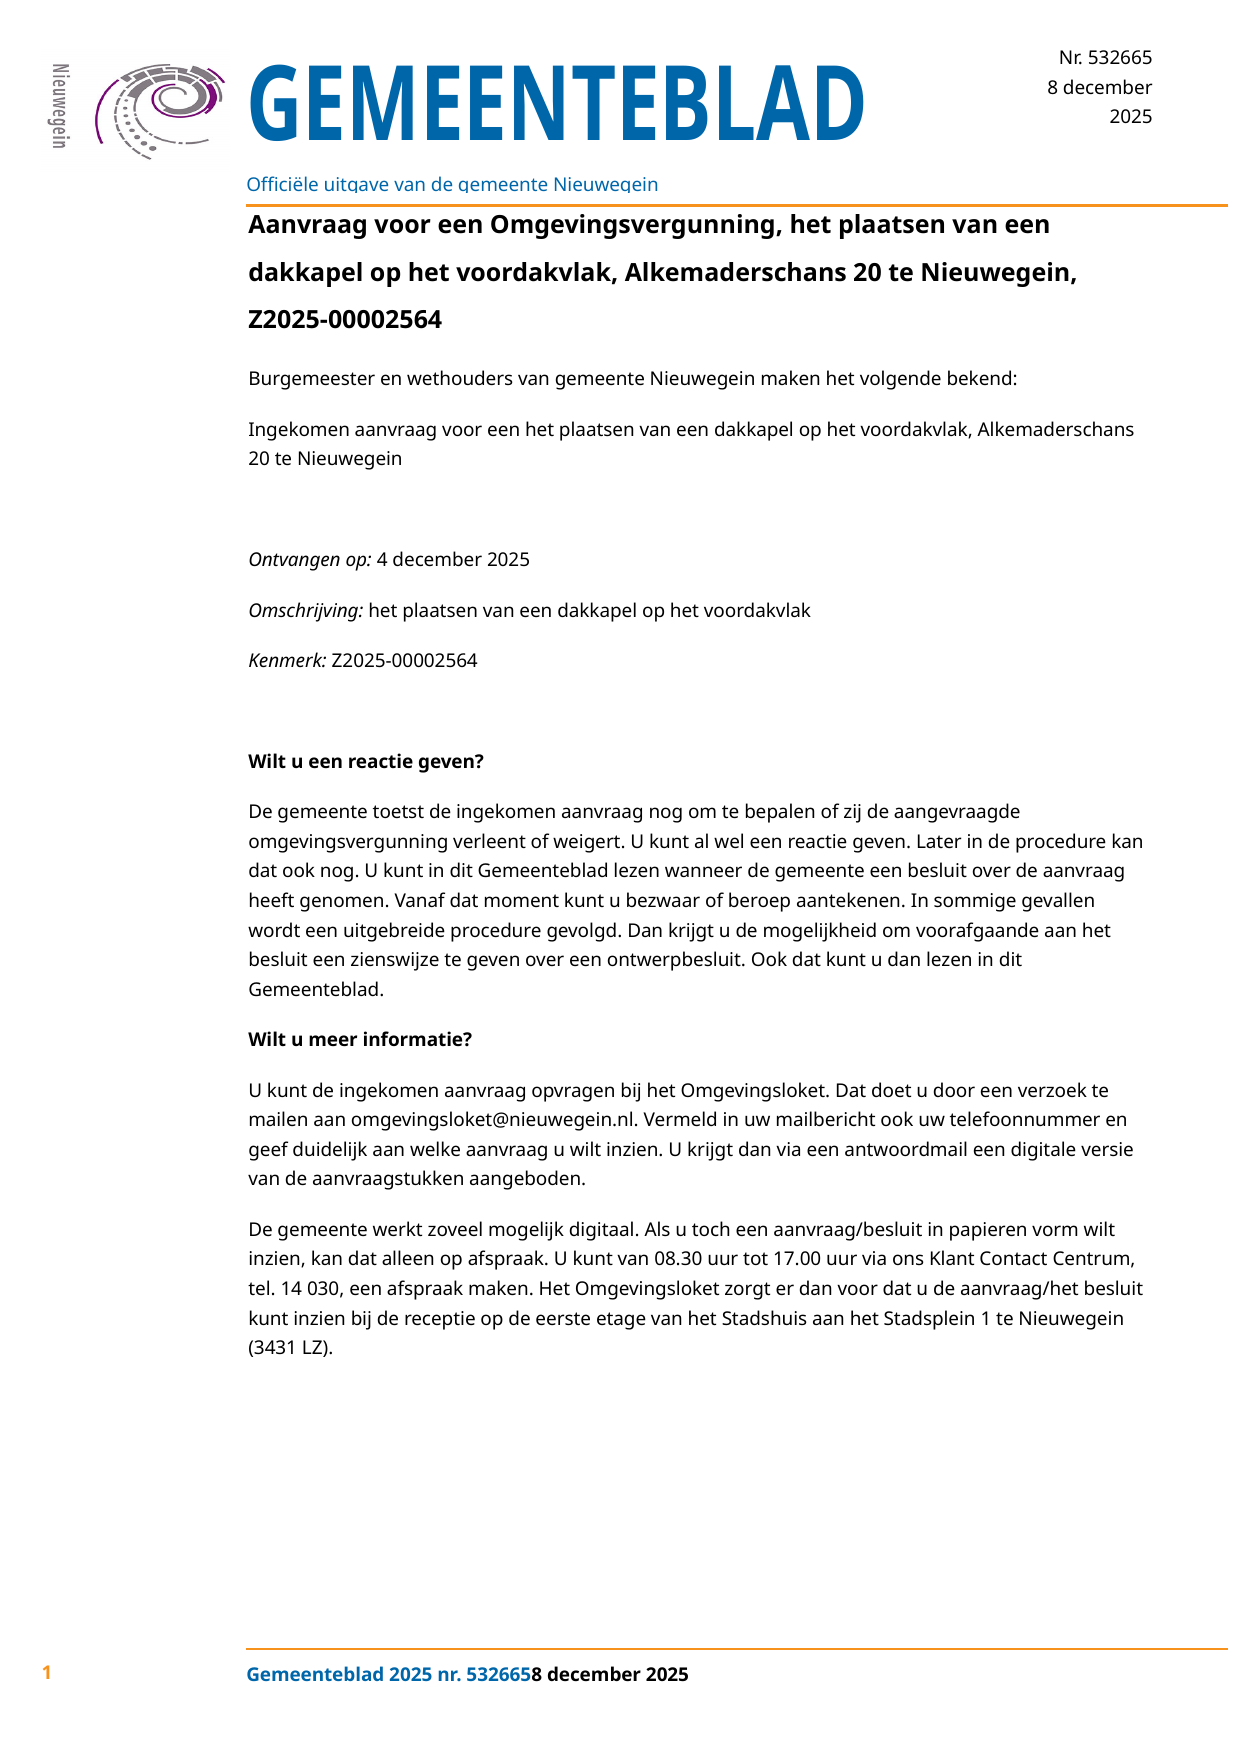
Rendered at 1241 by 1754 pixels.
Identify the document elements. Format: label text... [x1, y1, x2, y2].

text Kenmerk: Z2025-00002564 [248, 647, 1152, 673]
text Omschrijving: het plaatsen van een dakkapel op het voordakvlak [248, 597, 1152, 622]
text Burgemeester en wethouders van gemeente Nieuwegein maken het volgende bekend: [248, 366, 1152, 391]
picture [41, 47, 231, 172]
text Wilt u een reactie geven? [248, 748, 1152, 774]
text Ingekomen aanvraag voor een het plaatsen van een dakkapel op het voordakvlak, Alkemaderschans 20 te Nieuwegein [248, 416, 1152, 471]
text De gemeente toetst de ingekomen aanvraag nog om te bepalen of zij de aangevraagde omgevingsvergunning verleent of weigert. U kunt al wel een reactie geven. Later in de procedure kan dat ook nog. U kunt in dit Gemeenteblad lezen wanneer de gemeente een besluit over de aanvraag heeft genomen. Vanaf dat moment kunt u bezwaar of beroep aantekenen. In sommige gevallen wordt een uitgebreide procedure gevolgd. Dan krijgt u de mogelijkheid om voorafgaande aan het besluit een zienswijze te geven over een ontwerpbesluit. Ook dat kunt u dan lezen in dit Gemeenteblad. [248, 798, 1152, 1002]
text Aanvraag voor een Omgevingsvergunning, het plaatsen van een dakkapel op het voordakvlak, Alkemaderschans 20 te Nieuwegein, Z2025-00002564 [248, 207, 1152, 336]
text Wilt u meer informatie? [248, 1026, 1152, 1052]
text De gemeente werkt zoveel mogelijk digitaal. Als u toch een aanvraag/besluit in papieren vorm wilt inzien, kan dat alleen op afspraak. U kunt van 08.30 uur tot 17.00 uur via ons Klant Contact Centrum, tel. 14 030, een afspraak maken. Het Omgevingsloket zorgt er dan voor dat u de aanvraag/het besluit kunt inzien bij de receptie op de eerste etage van het Stadshuis aan het Stadsplein 1 te Nieuwegein (3431 LZ). [248, 1216, 1152, 1360]
text Ontvangen op: 4 december 2025 [248, 546, 1152, 572]
text U kunt de ingekomen aanvraag opvragen bij het Omgevingsloket. Dat doet u door een verzoek te mailen aan omgevingsloket@nieuwegein.nl. Vermeld in uw mailbericht ook uw telefoonnummer en geef duidelijk aan welke aanvraag u wilt inzien. U krijgt dan via een antwoordmail een digitale versie van de aanvraagstukken aangeboden. [248, 1077, 1152, 1191]
